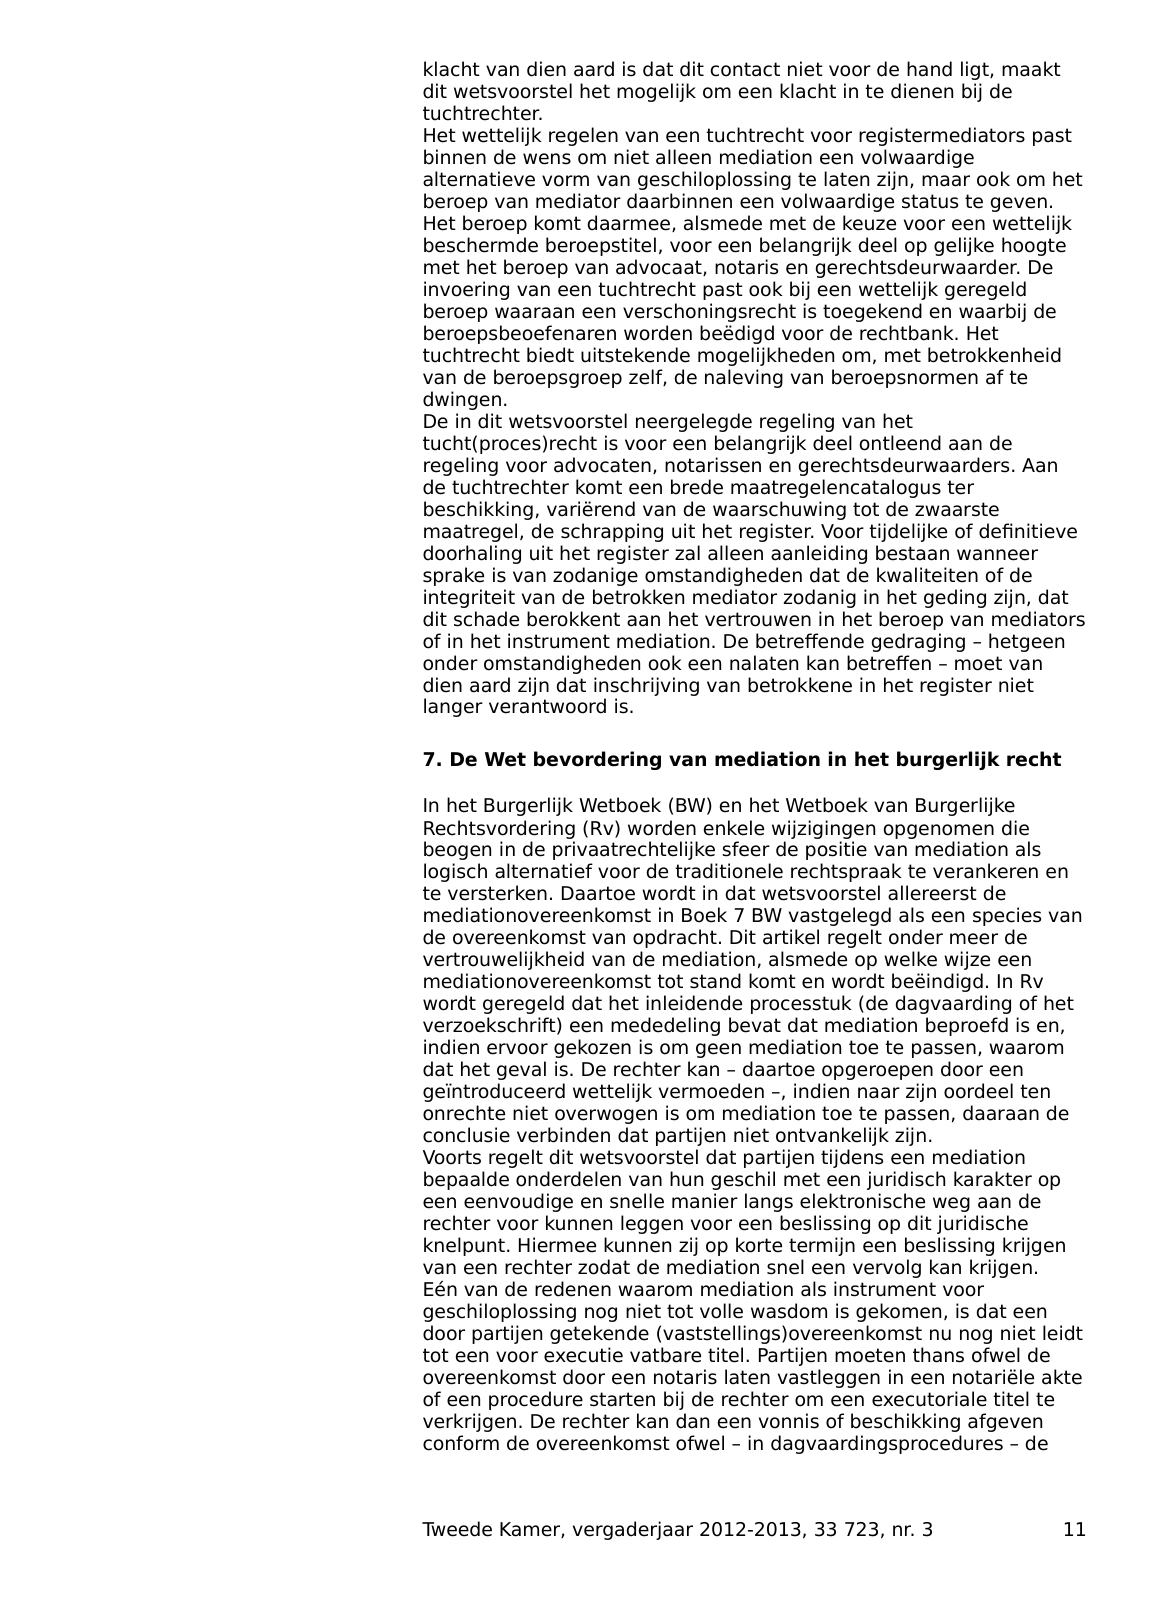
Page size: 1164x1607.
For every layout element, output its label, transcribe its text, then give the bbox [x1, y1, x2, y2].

text Voorts regelt dit wetsvoorstel dat partijen tijdens een mediation bepaalde onderdelen van hun geschil met een juridisch karakter op een eenvoudige en snelle manier langs elektronische weg aan de rechter voor kunnen leggen voor een beslissing op dit juridische knelpunt. Hiermee kunnen zij op korte termijn een beslissing krijgen van een rechter zodat de mediation snel een vervolg kan krijgen. [422, 1147, 1087, 1279]
text Het wettelijk regelen van een tuchtrecht voor registermediators past binnen de wens om niet alleen mediation een volwaardige alternatieve vorm van geschiloplossing te laten zijn, maar ook om het beroep van mediator daarbinnen een volwaardige status te geven. Het beroep komt daarmee, alsmede met de keuze voor een wettelijk beschermde beroepstitel, voor een belangrijk deel op gelijke hoogte met het beroep van advocaat, notaris en gerechtsdeurwaarder. De invoering van een tuchtrecht past ook bij een wettelijk geregeld beroep waaraan een verschoningsrecht is toegekend en waarbij de beroepsbeoefenaren worden beëdigd voor de rechtbank. Het tuchtrecht biedt uitstekende mogelijkheden om, met betrokkenheid van de beroepsgroep zelf, de naleving van beroepsnormen af te dwingen. [422, 125, 1087, 411]
text Eén van de redenen waarom mediation als instrument voor geschiloplossing nog niet tot volle wasdom is gekomen, is dat een door partijen getekende (vaststellings)overeenkomst nu nog niet leidt tot een voor executie vatbare titel. Partijen moeten thans ofwel de overeenkomst door een notaris laten vastleggen in een notariële akte of een procedure starten bij de rechter om een executoriale titel te verkrijgen. De rechter kan dan een vonnis of beschikking afgeven conform de overeenkomst ofwel – in dagvaardingsprocedures – de [422, 1279, 1087, 1455]
text klacht van dien aard is dat dit contact niet voor de hand ligt, maakt dit wetsvoorstel het mogelijk om een klacht in te dienen bij de tuchtrechter. [422, 59, 1087, 125]
text In het Burgerlijk Wetboek (BW) en het Wetboek van Burgerlijke Rechtsvordering (Rv) worden enkele wijzigingen opgenomen die beogen in de privaatrechtelijke sfeer de positie van mediation als logisch alternatief voor de traditionele rechtspraak te verankeren en te versterken. Daartoe wordt in dat wetsvoorstel allereerst de mediationovereenkomst in Boek 7 BW vastgelegd als een species van de overeenkomst van opdracht. Dit artikel regelt onder meer de vertrouwelijkheid van de mediation, alsmede op welke wijze een mediationovereenkomst tot stand komt en wordt beëindigd. In Rv wordt geregeld dat het inleidende processtuk (de dagvaarding of het verzoekschrift) een mededeling bevat dat mediation beproefd is en, indien ervoor gekozen is om geen mediation toe te passen, waarom dat het geval is. De rechter kan – daartoe opgeroepen door een geïntroduceerd wettelijk vermoeden –, indien naar zijn oordeel ten onrechte niet overwogen is om mediation toe te passen, daaraan de conclusie verbinden dat partijen niet ontvankelijk zijn. [422, 795, 1087, 1147]
subtitle 7. De Wet bevordering van mediation in het burgerlijk recht [422, 748, 1087, 770]
text De in dit wetsvoorstel neergelegde regeling van het tucht(proces)recht is voor een belangrijk deel ontleend aan de regeling voor advocaten, notarissen en gerechtsdeurwaarders. Aan de tuchtrechter komt een brede maatregelencatalogus ter beschikking, variërend van de waarschuwing tot de zwaarste maatregel, de schrapping uit het register. Voor tijdelijke of definitieve doorhaling uit het register zal alleen aanleiding bestaan wanneer sprake is van zodanige omstandigheden dat de kwaliteiten of de integriteit van de betrokken mediator zodanig in het geding zijn, dat dit schade berokkent aan het vertrouwen in het beroep van mediators of in het instrument mediation. De betreffende gedraging – hetgeen onder omstandigheden ook een nalaten kan betreffen – moet van dien aard zijn dat inschrijving van betrokkene in het register niet langer verantwoord is. [422, 411, 1087, 718]
